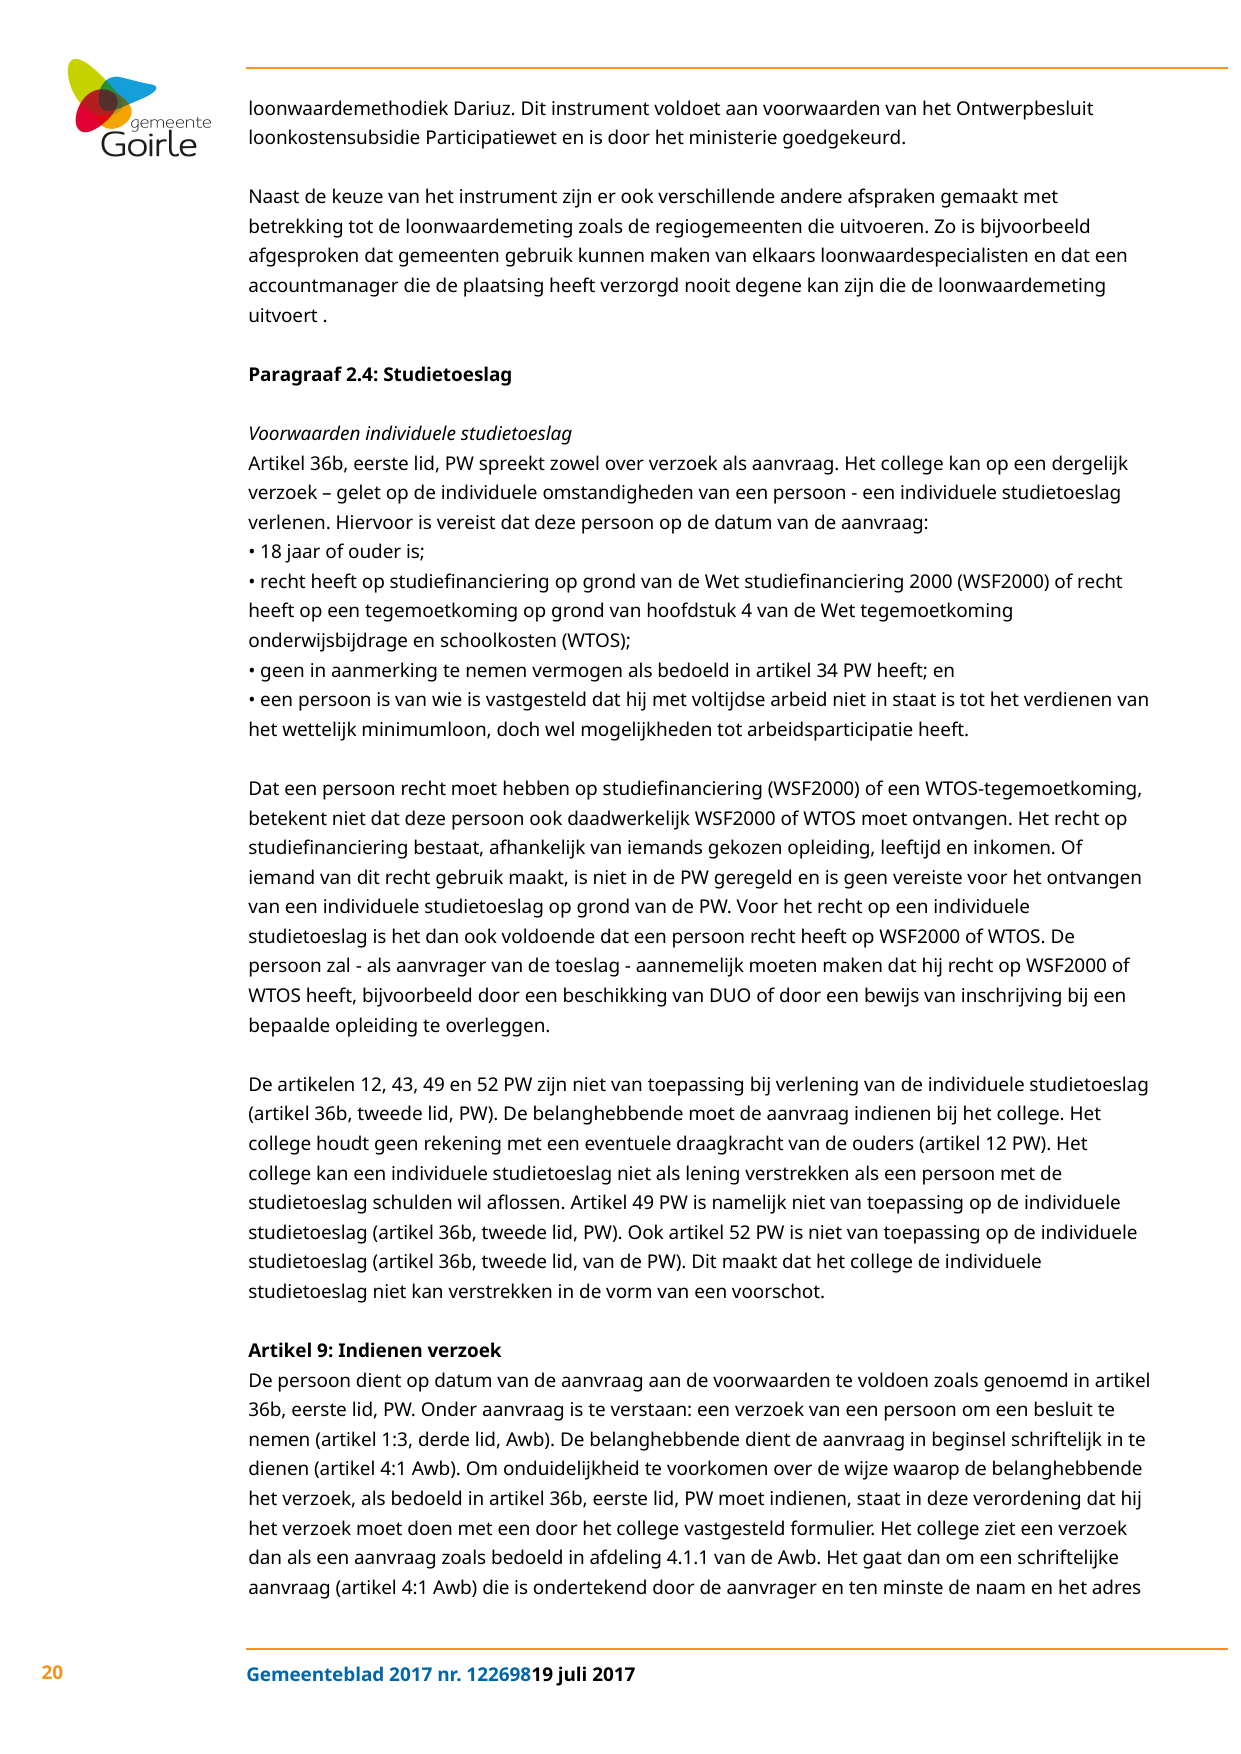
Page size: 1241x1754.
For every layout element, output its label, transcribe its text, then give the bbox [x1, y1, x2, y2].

text Voorwaarden individuele studietoeslag [248, 420, 1152, 446]
text De persoon dient op datum van de aanvraag aan de voorwaarden te voldoen zoals genoemd in artikel 36b, eerste lid, PW. Onder aanvraag is te verstaan: een verzoek van een persoon om een besluit te nemen (artikel 1:3, derde lid, Awb). De belanghebbende dient de aanvraag in beginsel schriftelijk in te dienen (artikel 4:1 Awb). Om onduidelijkheid te voorkomen over de wijze waarop de belanghebbende het verzoek, als bedoeld in artikel 36b, eerste lid, PW moet indienen, staat in deze verordening dat hij het verzoek moet doen met een door het college vastgesteld formulier. Het college ziet een verzoek dan als een aanvraag zoals bedoeld in afdeling 4.1.1 van de Awb. Het gaat dan om een schriftelijke aanvraag (artikel 4:1 Awb) die is ondertekend door de aanvrager en ten minste de naam en het adres [248, 1367, 1152, 1600]
text • 18 jaar of ouder is; [248, 538, 1152, 564]
text loonwaardemethodiek Dariuz. Dit instrument voldoet aan voorwaarden van het Ontwerpbesluit loonkostensubsidie Participatiewet en is door het ministerie goedgekeurd. [248, 95, 1152, 150]
text Artikel 9: Indienen verzoek [248, 1337, 1152, 1363]
text Naast de keuze van het instrument zijn er ook verschillende andere afspraken gemaakt met betrekking tot de loonwaardemeting zoals de regiogemeenten die uitvoeren. Zo is bijvoorbeeld afgesproken dat gemeenten gebruik kunnen maken van elkaars loonwaardespecialisten en dat een accountmanager die de plaatsing heeft verzorgd nooit degene kan zijn die de loonwaardemeting uitvoert . [248, 183, 1152, 328]
text De artikelen 12, 43, 49 en 52 PW zijn niet van toepassing bij verlening van de individuele studietoeslag (artikel 36b, tweede lid, PW). De belanghebbende moet de aanvraag indienen bij het college. Het college houdt geen rekening met een eventuele draagkracht van de ouders (artikel 12 PW). Het college kan een individuele studietoeslag niet als lening verstrekken als een persoon met de studietoeslag schulden wil aflossen. Artikel 49 PW is namelijk niet van toepassing op de individuele studietoeslag (artikel 36b, tweede lid, PW). Ook artikel 52 PW is niet van toepassing op de individuele studietoeslag (artikel 36b, tweede lid, van de PW). Dit maakt dat het college de individuele studietoeslag niet kan verstrekken in de vorm van een voorschot. [248, 1071, 1152, 1304]
text Artikel 36b, eerste lid, PW spreekt zowel over verzoek als aanvraag. Het college kan op een dergelijk verzoek – gelet op de individuele omstandigheden van een persoon - een individuele studietoeslag verlenen. Hiervoor is vereist dat deze persoon op de datum van de aanvraag: [248, 450, 1152, 535]
text • recht heeft op studiefinanciering op grond van de Wet studiefinanciering 2000 (WSF2000) of recht heeft op een tegemoetkoming op grond van hoofdstuk 4 van de Wet tegemoetkoming onderwijsbijdrage en schoolkosten (WTOS); [248, 568, 1152, 653]
text Dat een persoon recht moet hebben op studiefinanciering (WSF2000) of een WTOS-tegemoetkoming, betekent niet dat deze persoon ook daadwerkelijk WSF2000 of WTOS moet ontvangen. Het recht op studiefinanciering bestaat, afhankelijk van iemands gekozen opleiding, leeftijd en inkomen. Of iemand van dit recht gebruik maakt, is niet in de PW geregeld en is geen vereiste voor het ontvangen van een individuele studietoeslag op grond van de PW. Voor het recht op een individuele studietoeslag is het dan ook voldoende dat een persoon recht heeft op WSF2000 of WTOS. De persoon zal - als aanvrager van de toeslag - aannemelijk moeten maken dat hij recht op WSF2000 of WTOS heeft, bijvoorbeeld door een beschikking van DUO of door een bewijs van inschrijving bij een bepaalde opleiding te overleggen. [248, 775, 1152, 1038]
text • een persoon is van wie is vastgesteld dat hij met voltijdse arbeid niet in staat is tot het verdienen van het wettelijk minimumloon, doch wel mogelijkheden tot arbeidsparticipatie heeft. [248, 686, 1152, 742]
picture [41, 47, 231, 172]
text Paragraaf 2.4: Studietoeslag [248, 361, 1152, 387]
text • geen in aanmerking te nemen vermogen als bedoeld in artikel 34 PW heeft; en [248, 657, 1152, 683]
